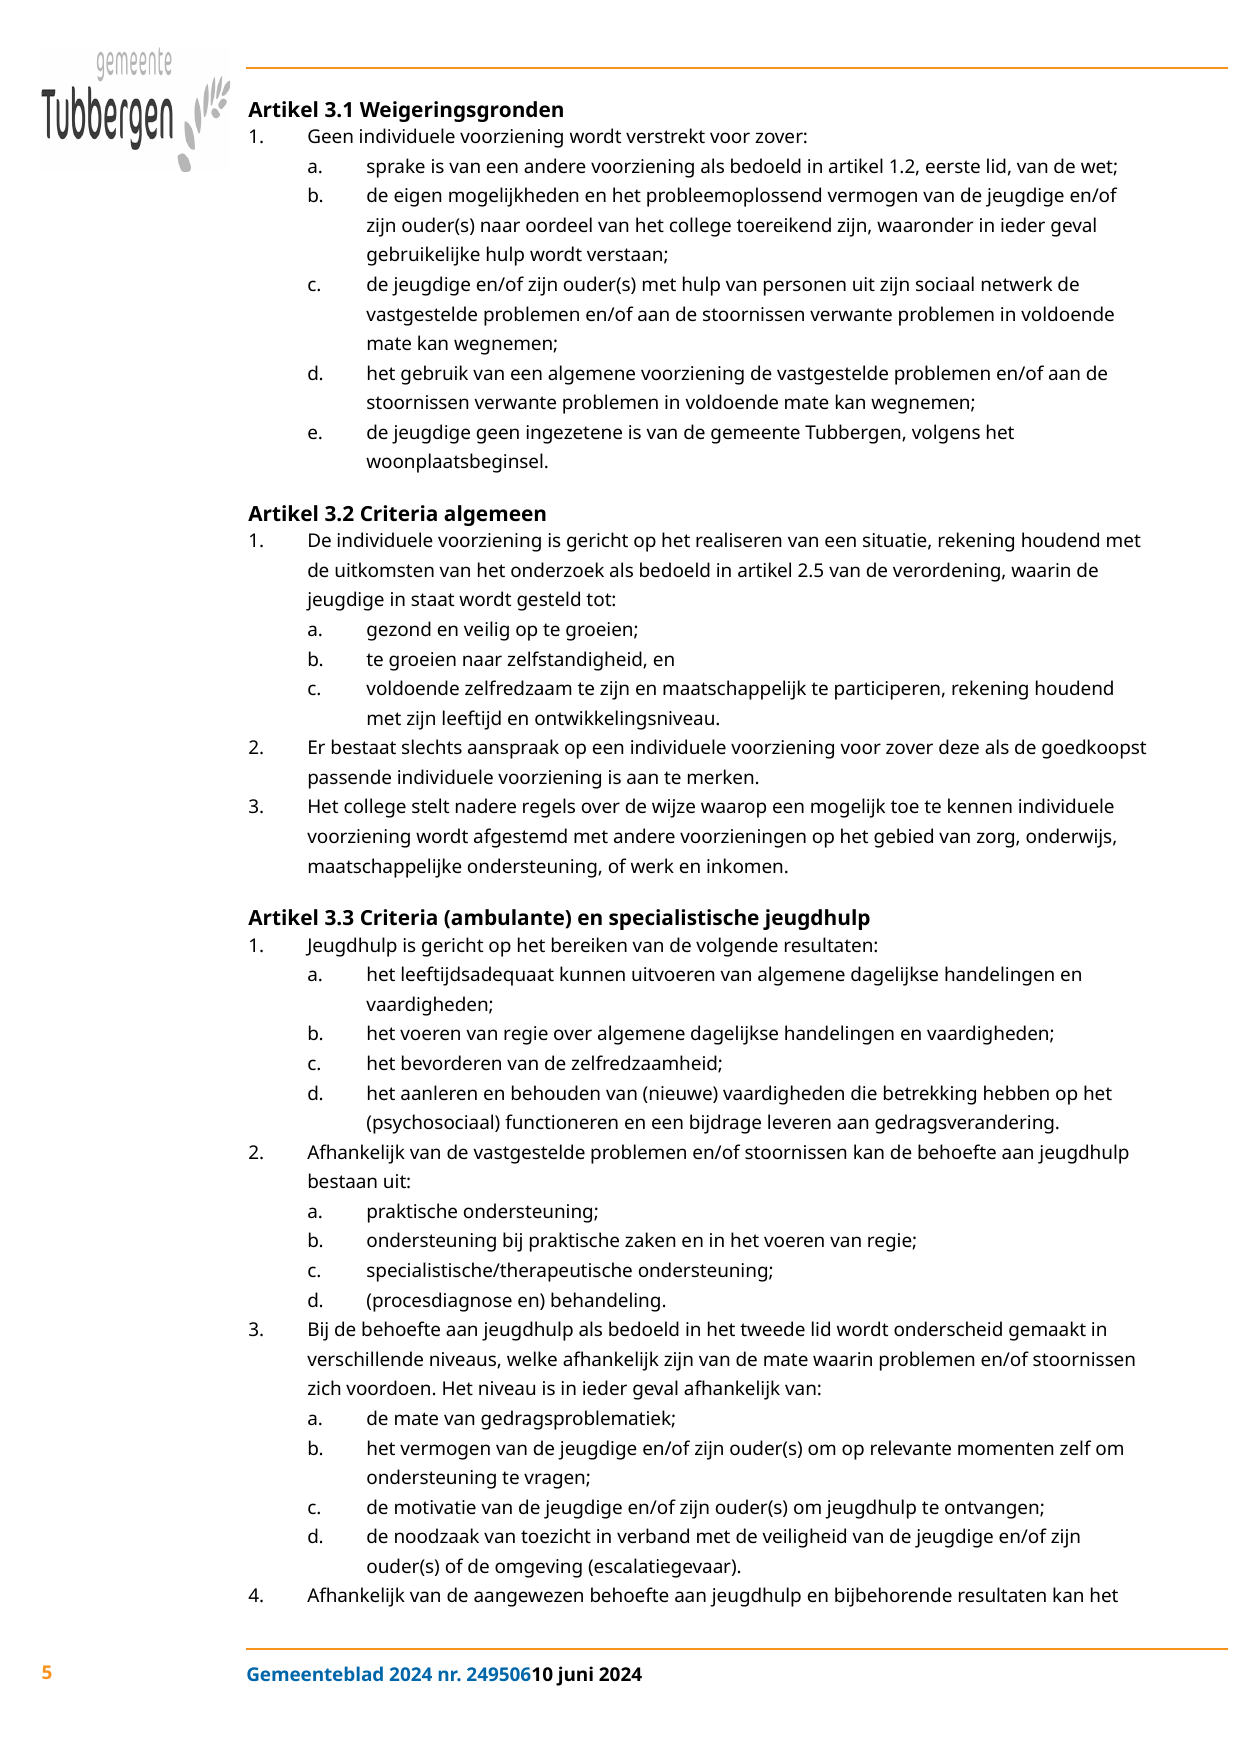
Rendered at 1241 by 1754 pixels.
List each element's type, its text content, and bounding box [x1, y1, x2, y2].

list praktische ondersteuning; [307, 1198, 1152, 1224]
text Artikel 3.3 Criteria (ambulante) en specialistische jeugdhulp [248, 903, 1152, 932]
list het gebruik van een algemene voorziening de vastgestelde problemen en/of aan de stoornissen verwante problemen in voldoende mate kan wegnemen; [307, 360, 1152, 415]
list te groeien naar zelfstandigheid, en [307, 646, 1152, 672]
list Het college stelt nadere regels over de wijze waarop een mogelijk toe te kennen individuele voorziening wordt afgestemd met andere voorzieningen op het gebied van zorg, onderwijs, maatschappelijke ondersteuning, of werk en inkomen. [248, 794, 1152, 879]
list (procesdiagnose en) behandeling. [307, 1287, 1152, 1312]
list Afhankelijk van de vastgestelde problemen en/of stoornissen kan de behoefte aan jeugdhulp bestaan uit: [248, 1139, 1152, 1194]
list Bij de behoefte aan jeugdhulp als bedoeld in het tweede lid wordt onderscheid gemaakt in verschillende niveaus, welke afhankelijk zijn van de mate waarin problemen en/of stoornissen zich voordoen. Het niveau is in ieder geval afhankelijk van: [248, 1316, 1152, 1401]
list het bevorderen van de zelfredzaamheid; [307, 1050, 1152, 1076]
list Geen individuele voorziening wordt verstrekt voor zover: [248, 123, 1152, 149]
list de noodzaak van toezicht in verband met de veiligheid van de jeugdige en/of zijn ouder(s) of de omgeving (escalatiegevaar). [307, 1523, 1152, 1579]
list het vermogen van de jeugdige en/of zijn ouder(s) om op relevante momenten zelf om ondersteuning te vragen; [307, 1435, 1152, 1490]
list Jeugdhulp is gericht op het bereiken van de volgende resultaten: [248, 932, 1152, 957]
list het voeren van regie over algemene dagelijkse handelingen en vaardigheden; [307, 1021, 1152, 1046]
text Artikel 3.1 Weigeringsgronden [248, 95, 1152, 123]
list de jeugdige geen ingezetene is van de gemeente Tubbergen, volgens het woonplaatsbeginsel. [307, 419, 1152, 474]
list ondersteuning bij praktische zaken en in het voeren van regie; [307, 1228, 1152, 1253]
picture [41, 47, 231, 172]
list de motivatie van de jeugdige en/of zijn ouder(s) om jeugdhulp te ontvangen; [307, 1494, 1152, 1519]
list sprake is van een andere voorziening als bedoeld in artikel 1.2, eerste lid, van de wet; [307, 153, 1152, 178]
list voldoende zelfredzaam te zijn en maatschappelijk te participeren, rekening houdend met zijn leeftijd en ontwikkelingsniveau. [307, 675, 1152, 731]
list gezond en veilig op te groeien; [307, 616, 1152, 642]
list het aanleren en behouden van (nieuwe) vaardigheden die betrekking hebben op het (psychosociaal) functioneren en een bijdrage leveren aan gedragsverandering. [307, 1080, 1152, 1135]
list het leeftijdsadequaat kunnen uitvoeren van algemene dagelijkse handelingen en vaardigheden; [307, 961, 1152, 1017]
list de mate van gedragsproblematiek; [307, 1405, 1152, 1431]
list specialistische/therapeutische ondersteuning; [307, 1257, 1152, 1283]
list de eigen mogelijkheden en het probleemoplossend vermogen van de jeugdige en/of zijn ouder(s) naar oordeel van het college toereikend zijn, waaronder in ieder geval gebruikelijke hulp wordt verstaan; [307, 182, 1152, 267]
text Artikel 3.2 Criteria algemeen [248, 499, 1152, 527]
list de jeugdige en/of zijn ouder(s) met hulp van personen uit zijn sociaal netwerk de vastgestelde problemen en/of aan de stoornissen verwante problemen in voldoende mate kan wegnemen; [307, 271, 1152, 356]
list De individuele voorziening is gericht op het realiseren van een situatie, rekening houdend met de uitkomsten van het onderzoek als bedoeld in artikel 2.5 van de verordening, waarin de jeugdige in staat wordt gesteld tot: [248, 527, 1152, 612]
list Er bestaat slechts aanspraak op een individuele voorziening voor zover deze als de goedkoopst passende individuele voorziening is aan te merken. [248, 734, 1152, 790]
list Afhankelijk van de aangewezen behoefte aan jeugdhulp en bijbehorende resultaten kan het [248, 1583, 1152, 1608]
